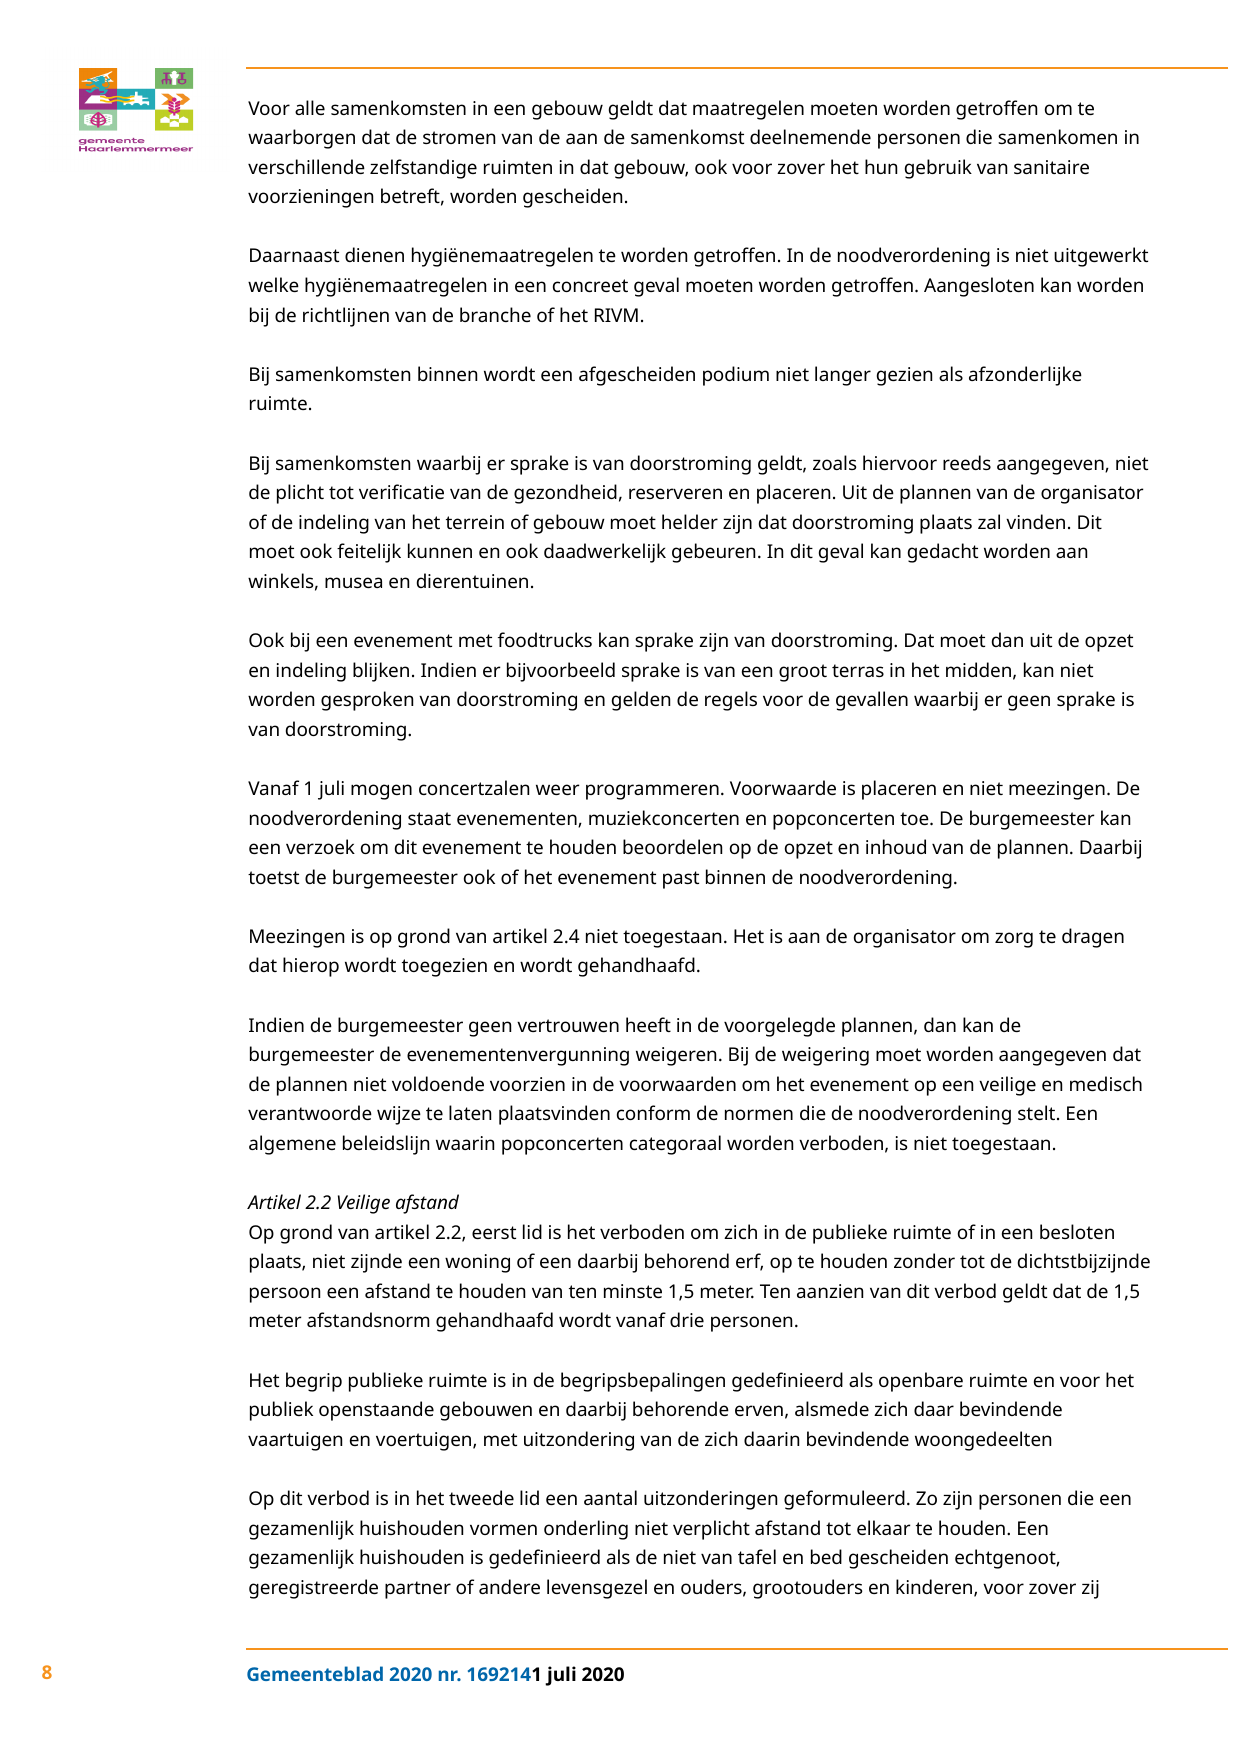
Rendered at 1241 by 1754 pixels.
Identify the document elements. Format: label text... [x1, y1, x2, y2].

text Meezingen is op grond van artikel 2.4 niet toegestaan. Het is aan de organisator om zorg te dragen dat hierop wordt toegezien en wordt gehandhaafd. [248, 923, 1152, 978]
text Op dit verbod is in het tweede lid een aantal uitzonderingen geformuleerd. Zo zijn personen die een gezamenlijk huishouden vormen onderling niet verplicht afstand tot elkaar te houden. Een gezamenlijk huishouden is gedefinieerd als de niet van tafel en bed gescheiden echtgenoot, geregistreerde partner of andere levensgezel en ouders, grootouders en kinderen, voor zover zij [248, 1485, 1152, 1600]
picture [41, 47, 231, 172]
text Ook bij een evenement met foodtrucks kan sprake zijn van doorstroming. Dat moet dan uit de opzet en indeling blijken. Indien er bijvoorbeeld sprake is van een groot terras in het midden, kan niet worden gesproken van doorstroming en gelden de regels voor de gevallen waarbij er geen sprake is van doorstroming. [248, 627, 1152, 742]
text Artikel 2.2 Veilige afstand [248, 1189, 1152, 1215]
text Vanaf 1 juli mogen concertzalen weer programmeren. Voorwaarde is placeren en niet meezingen. De noodverordening staat evenementen, muziekconcerten en popconcerten toe. De burgemeester kan een verzoek om dit evenement te houden beoordelen op de opzet en inhoud van de plannen. Daarbij toetst de burgemeester ook of het evenement past binnen de noodverordening. [248, 775, 1152, 890]
text Indien de burgemeester geen vertrouwen heeft in de voorgelegde plannen, dan kan de burgemeester de evenementenvergunning weigeren. Bij de weigering moet worden aangegeven dat de plannen niet voldoende voorzien in de voorwaarden om het evenement op een veilige en medisch verantwoorde wijze te laten plaatsvinden conform de normen die de noodverordening stelt. Een algemene beleidslijn waarin popconcerten categoraal worden verboden, is niet toegestaan. [248, 1012, 1152, 1156]
text Voor alle samenkomsten in een gebouw geldt dat maatregelen moeten worden getroffen om te waarborgen dat de stromen van de aan de samenkomst deelnemende personen die samenkomen in verschillende zelfstandige ruimten in dat gebouw, ook voor zover het hun gebruik van sanitaire voorzieningen betreft, worden gescheiden. [248, 95, 1152, 209]
text Daarnaast dienen hygiënemaatregelen te worden getroffen. In de noodverordening is niet uitgewerkt welke hygiënemaatregelen in een concreet geval moeten worden getroffen. Aangesloten kan worden bij de richtlijnen van de branche of het RIVM. [248, 243, 1152, 328]
text Bij samenkomsten waarbij er sprake is van doorstroming geldt, zoals hiervoor reeds aangegeven, niet de plicht tot verificatie van de gezondheid, reserveren en placeren. Uit de plannen van de organisator of de indeling van het terrein of gebouw moet helder zijn dat doorstroming plaats zal vinden. Dit moet ook feitelijk kunnen en ook daadwerkelijk gebeuren. In dit geval kan gedacht worden aan winkels, musea en dierentuinen. [248, 450, 1152, 594]
text Het begrip publieke ruimte is in de begripsbepalingen gedefinieerd als openbare ruimte en voor het publiek openstaande gebouwen en daarbij behorende erven, alsmede zich daar bevindende vaartuigen en voertuigen, met uitzondering van de zich daarin bevindende woongedeelten [248, 1367, 1152, 1452]
text Op grond van artikel 2.2, eerst lid is het verboden om zich in de publieke ruimte of in een besloten plaats, niet zijnde een woning of een daarbij behorend erf, op te houden zonder tot de dichtstbijzijnde persoon een afstand te houden van ten minste 1,5 meter. Ten aanzien van dit verbod geldt dat de 1,5 meter afstandsnorm gehandhaafd wordt vanaf drie personen. [248, 1219, 1152, 1333]
text Bij samenkomsten binnen wordt een afgescheiden podium niet langer gezien als afzonderlijke ruimte. [248, 361, 1152, 416]
